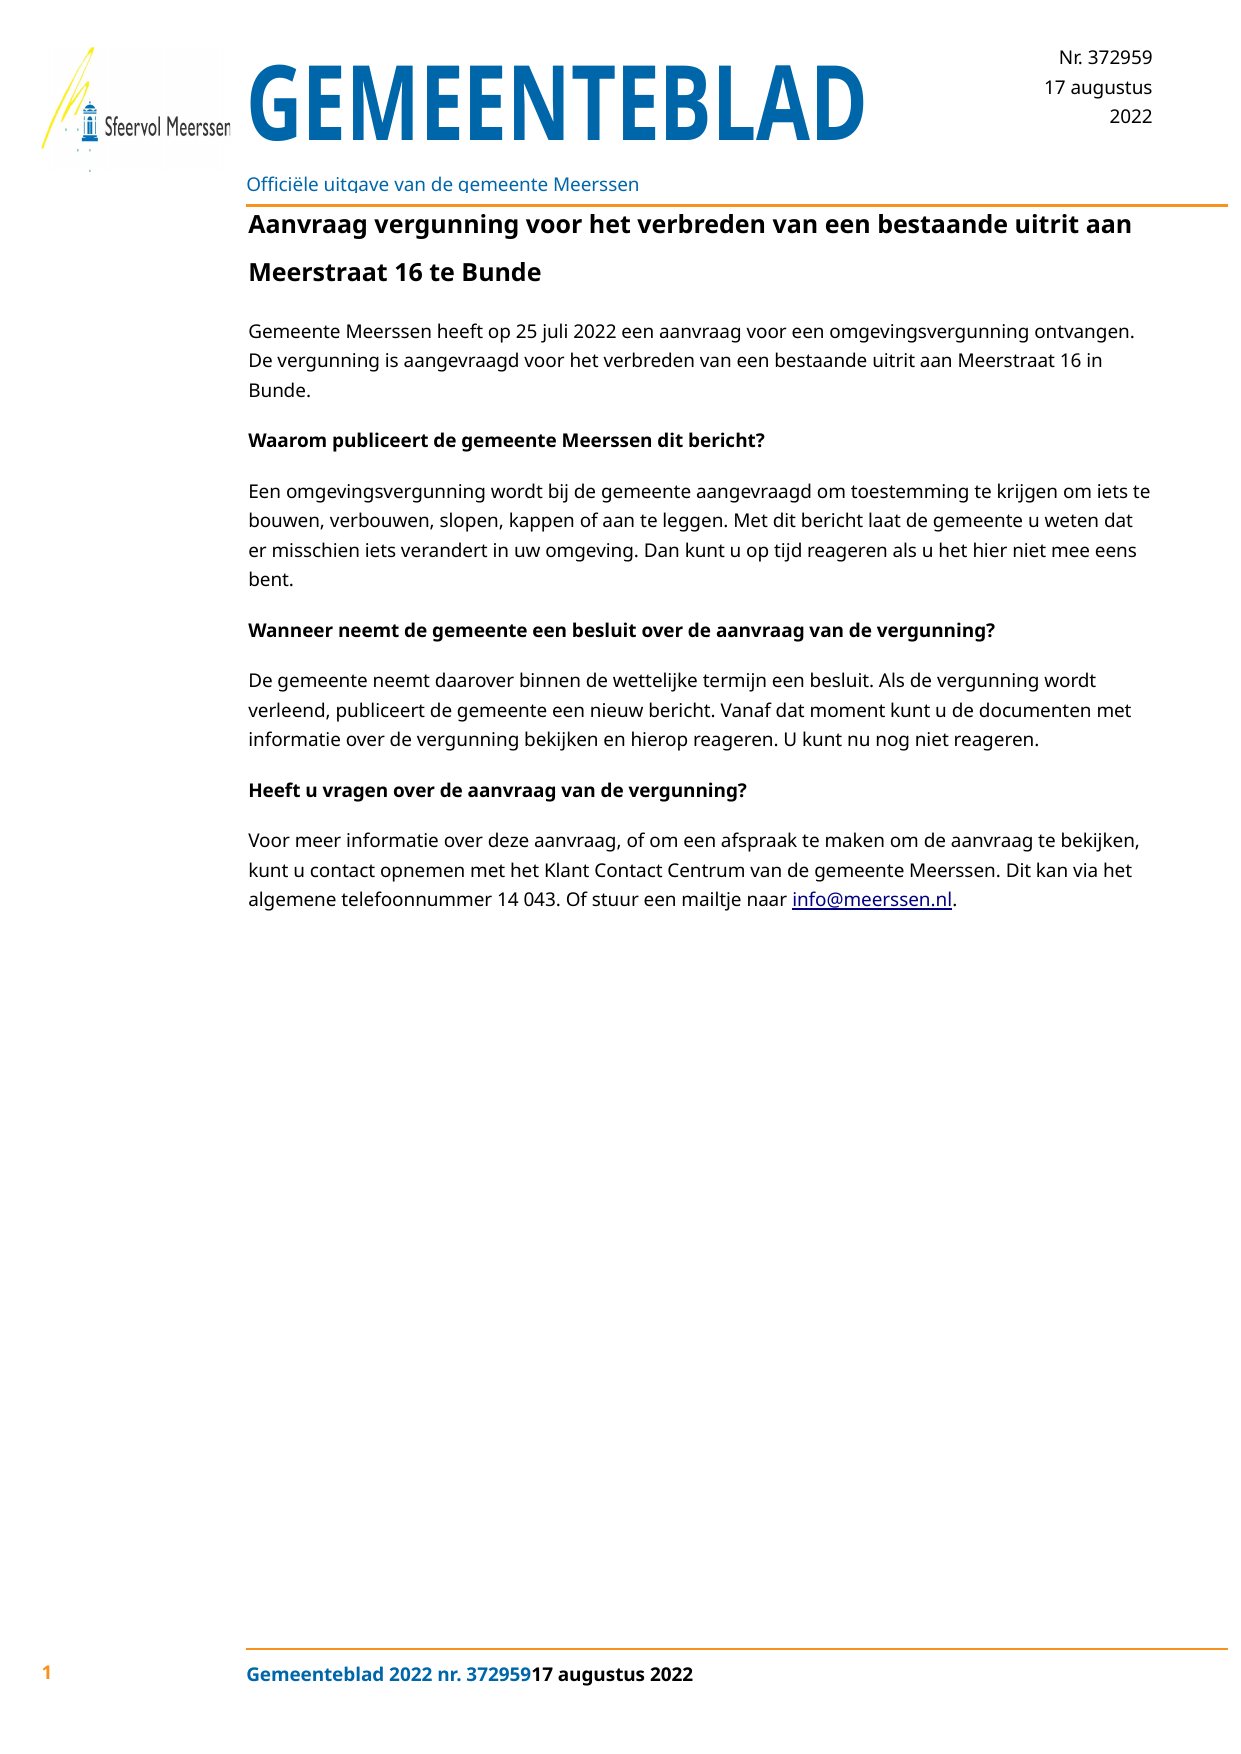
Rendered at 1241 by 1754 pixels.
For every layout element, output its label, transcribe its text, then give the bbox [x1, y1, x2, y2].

text Heeft u vragen over de aanvraag van de vergunning? [248, 777, 1152, 803]
text Waarom publiceert de gemeente Meerssen dit bericht? [248, 427, 1152, 453]
text Gemeente Meerssen heeft op 25 juli 2022 een aanvraag voor een omgevingsvergunning ontvangen. De vergunning is aangevraagd voor het verbreden van een bestaande uitrit aan Meerstraat 16 in Bunde. [248, 318, 1152, 403]
picture [41, 47, 231, 172]
text Wanneer neemt de gemeente een besluit over de aanvraag van de vergunning? [248, 617, 1152, 643]
text De gemeente neemt daarover binnen de wettelijke termijn een besluit. Als de vergunning wordt verleend, publiceert de gemeente een nieuw bericht. Vanaf dat moment kunt u de documenten met informatie over de vergunning bekijken en hierop reageren. U kunt nu nog niet reageren. [248, 667, 1152, 752]
text Aanvraag vergunning voor het verbreden van een bestaande uitrit aan Meerstraat 16 te Bunde [248, 207, 1152, 288]
text Een omgevingsvergunning wordt bij de gemeente aangevraagd om toestemming te krijgen om iets te bouwen, verbouwen, slopen, kappen of aan te leggen. Met dit bericht laat de gemeente u weten dat er misschien iets verandert in uw omgeving. Dan kunt u op tijd reageren als u het hier niet mee eens bent. [248, 478, 1152, 592]
text Voor meer informatie over deze aanvraag, of om een afspraak te maken om de aanvraag te bekijken, kunt u contact opnemen met het Klant Contact Centrum van de gemeente Meerssen. Dit kan via het algemene telefoonnummer 14 043. Of stuur een mailtje naar info@meerssen.nl. [248, 827, 1152, 912]
